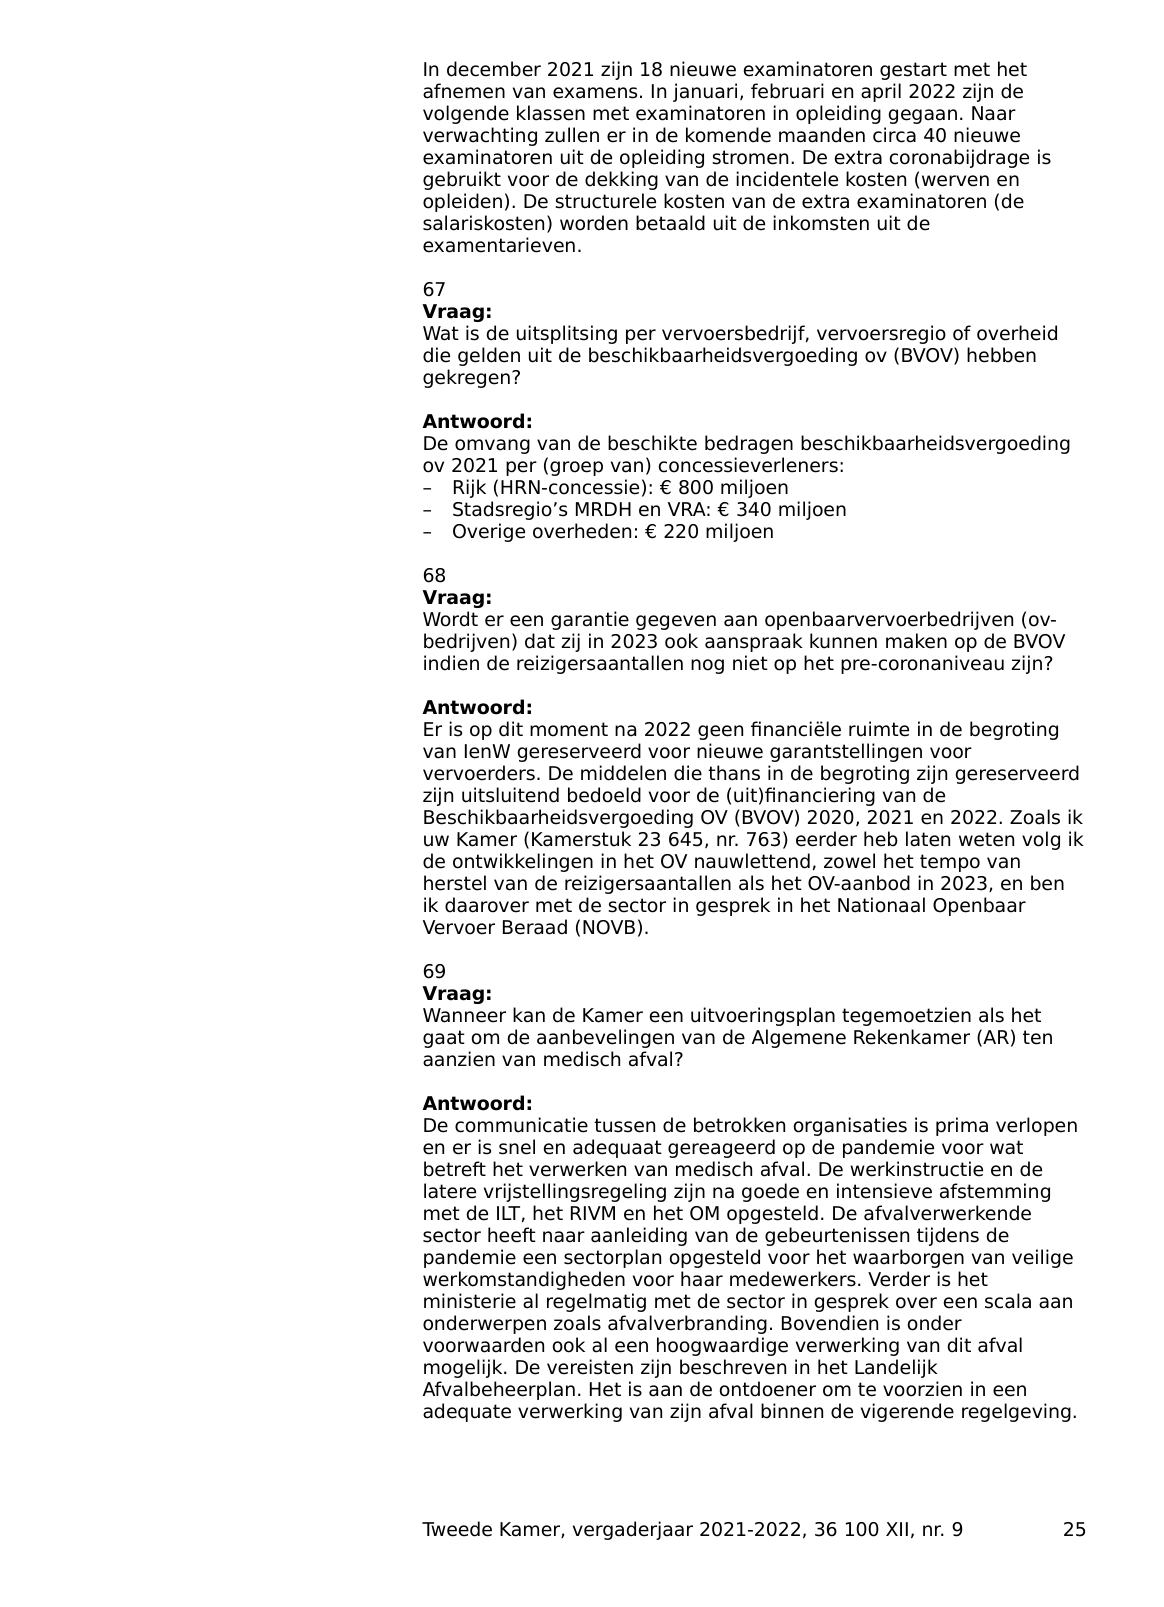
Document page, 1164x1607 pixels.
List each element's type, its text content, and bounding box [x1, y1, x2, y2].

text – Stadsregio’s MRDH en VRA: € 340 miljoen [422, 499, 1087, 521]
text Wanneer kan de Kamer een uitvoeringsplan tegemoetzien als het gaat om de aanbevelingen van de Algemene Rekenkamer (AR) ten aanzien van medisch afval? [422, 1005, 1087, 1071]
text In december 2021 zijn 18 nieuwe examinatoren gestart met het afnemen van examens. In januari, februari en april 2022 zijn de volgende klassen met examinatoren in opleiding gegaan. Naar verwachting zullen er in de komende maanden circa 40 nieuwe examinatoren uit de opleiding stromen. De extra coronabijdrage is gebruikt voor de dekking van de incidentele kosten (werven en opleiden). De structurele kosten van de extra examinatoren (de salariskosten) worden betaald uit de inkomsten uit de examentarieven. [422, 59, 1087, 257]
text Vraag: [422, 587, 1087, 609]
text Vraag: [422, 983, 1087, 1005]
text 69 [422, 961, 1087, 983]
text – Rijk (HRN-concessie): € 800 miljoen [422, 477, 1087, 499]
text Antwoord: [422, 697, 1087, 719]
text Er is op dit moment na 2022 geen financiële ruimte in de begroting van IenW gereserveerd voor nieuwe garantstellingen voor vervoerders. De middelen die thans in de begroting zijn gereserveerd zijn uitsluitend bedoeld voor de (uit)financiering van de Beschikbaarheidsvergoeding OV (BVOV) 2020, 2021 en 2022. Zoals ik uw Kamer (Kamerstuk 23 645, nr. 763) eerder heb laten weten volg ik de ontwikkelingen in het OV nauwlettend, zowel het tempo van herstel van de reizigersaantallen als het OV-aanbod in 2023, en ben ik daarover met de sector in gesprek in het Nationaal Openbaar Vervoer Beraad (NOVB). [422, 719, 1087, 939]
text De communicatie tussen de betrokken organisaties is prima verlopen en er is snel en adequaat gereageerd op de pandemie voor wat betreft het verwerken van medisch afval. De werkinstructie en de latere vrijstellingsregeling zijn na goede en intensieve afstemming met de ILT, het RIVM en het OM opgesteld. De afvalverwerkende sector heeft naar aanleiding van de gebeurtenissen tijdens de pandemie een sectorplan opgesteld voor het waarborgen van veilige werkomstandigheden voor haar medewerkers. Verder is het ministerie al regelmatig met de sector in gesprek over een scala aan onderwerpen zoals afvalverbranding. Bovendien is onder voorwaarden ook al een hoogwaardige verwerking van dit afval mogelijk. De vereisten zijn beschreven in het Landelijk Afvalbeheerplan. Het is aan de ontdoener om te voorzien in een adequate verwerking van zijn afval binnen de vigerende regelgeving. [422, 1115, 1087, 1423]
text 67 [422, 279, 1087, 301]
text De omvang van de beschikte bedragen beschikbaarheidsvergoeding ov 2021 per (groep van) concessieverleners: [422, 433, 1087, 477]
text 68 [422, 565, 1087, 587]
text – Overige overheden: € 220 miljoen [422, 521, 1087, 543]
text Antwoord: [422, 1093, 1087, 1115]
text Vraag: [422, 301, 1087, 323]
text Wordt er een garantie gegeven aan openbaarvervoerbedrijven (ov-bedrijven) dat zij in 2023 ook aanspraak kunnen maken op de BVOV indien de reizigersaantallen nog niet op het pre-coronaniveau zijn? [422, 609, 1087, 675]
text Antwoord: [422, 411, 1087, 433]
text Wat is de uitsplitsing per vervoersbedrijf, vervoersregio of overheid die gelden uit de beschikbaarheidsvergoeding ov (BVOV) hebben gekregen? [422, 323, 1087, 389]
